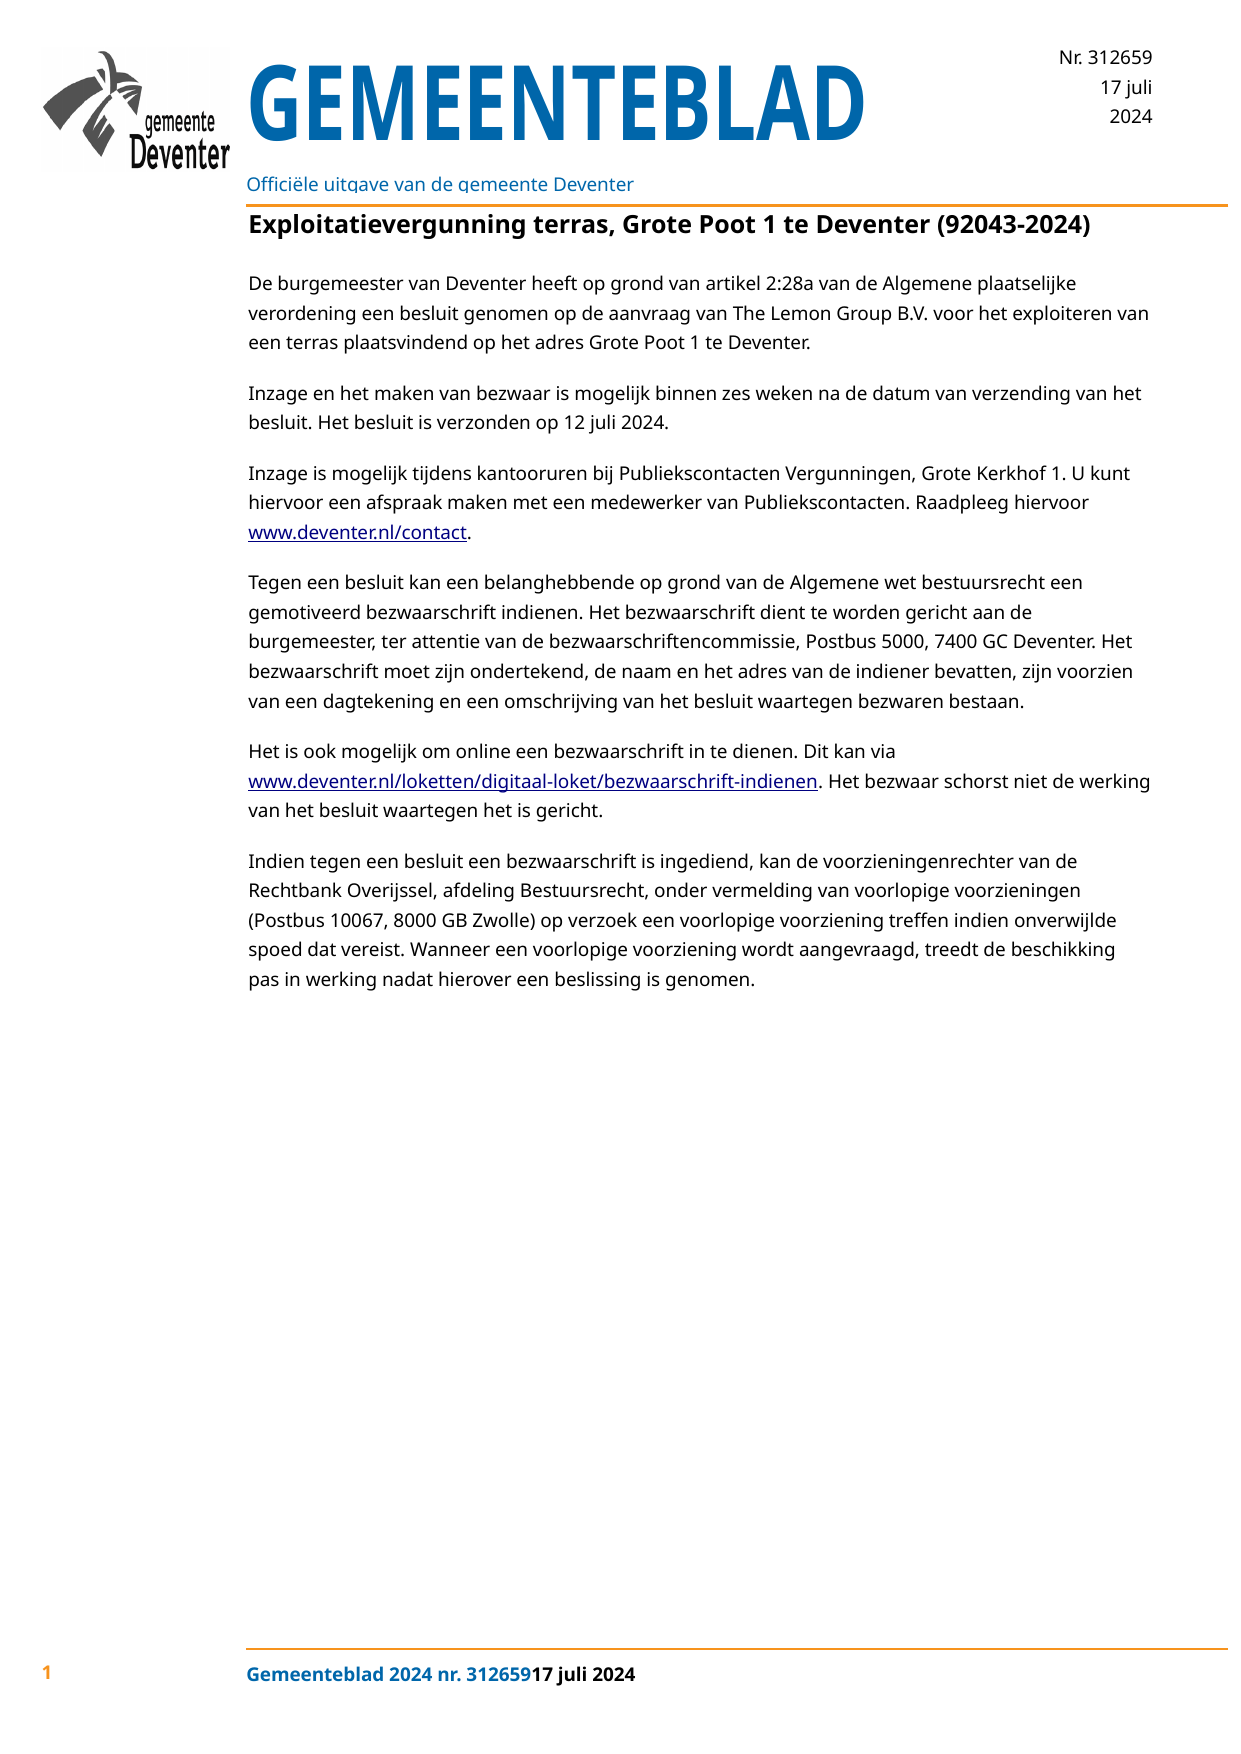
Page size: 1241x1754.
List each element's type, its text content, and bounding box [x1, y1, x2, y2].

text De burgemeester van Deventer heeft op grond van artikel 2:28a van de Algemene plaatselijke verordening een besluit genomen op de aanvraag van The Lemon Group B.V. voor het exploiteren van een terras plaatsvindend op het adres Grote Poot 1 te Deventer. [248, 270, 1152, 355]
text Inzage en het maken van bezwaar is mogelijk binnen zes weken na de datum van verzending van het besluit. Het besluit is verzonden op 12 juli 2024. [248, 380, 1152, 435]
text Tegen een besluit kan een belanghebbende op grond van de Algemene wet bestuursrecht een gemotiveerd bezwaarschrift indienen. Het bezwaarschrift dient te worden gericht aan de burgemeester, ter attentie van de bezwaarschriftencommissie, Postbus 5000, 7400 GC Deventer. Het bezwaarschrift moet zijn ondertekend, de naam en het adres van de indiener bevatten, zijn voorzien van een dagtekening en een omschrijving van het besluit waartegen bezwaren bestaan. [248, 569, 1152, 713]
text Inzage is mogelijk tijdens kantooruren bij Publiekscontacten Vergunningen, Grote Kerkhof 1. U kunt hiervoor een afspraak maken met een medewerker van Publiekscontacten. Raadpleeg hiervoor www.deventer.nl/contact. [248, 460, 1152, 545]
text Exploitatievergunning terras, Grote Poot 1 te Deventer (92043-2024) [248, 207, 1152, 241]
picture [41, 47, 231, 172]
text Het is ook mogelijk om online een bezwaarschrift in te dienen. Dit kan via www.deventer.nl/loketten/digitaal-loket/bezwaarschrift-indienen. Het bezwaar schorst niet de werking van het besluit waartegen het is gericht. [248, 738, 1152, 823]
text Indien tegen een besluit een bezwaarschrift is ingediend, kan de voorzieningenrechter van de Rechtbank Overijssel, afdeling Bestuursrecht, onder vermelding van voorlopige voorzieningen (Postbus 10067, 8000 GB Zwolle) op verzoek een voorlopige voorziening treffen indien onverwijlde spoed dat vereist. Wanneer een voorlopige voorziening wordt aangevraagd, treedt de beschikking pas in werking nadat hierover een beslissing is genomen. [248, 848, 1152, 992]
